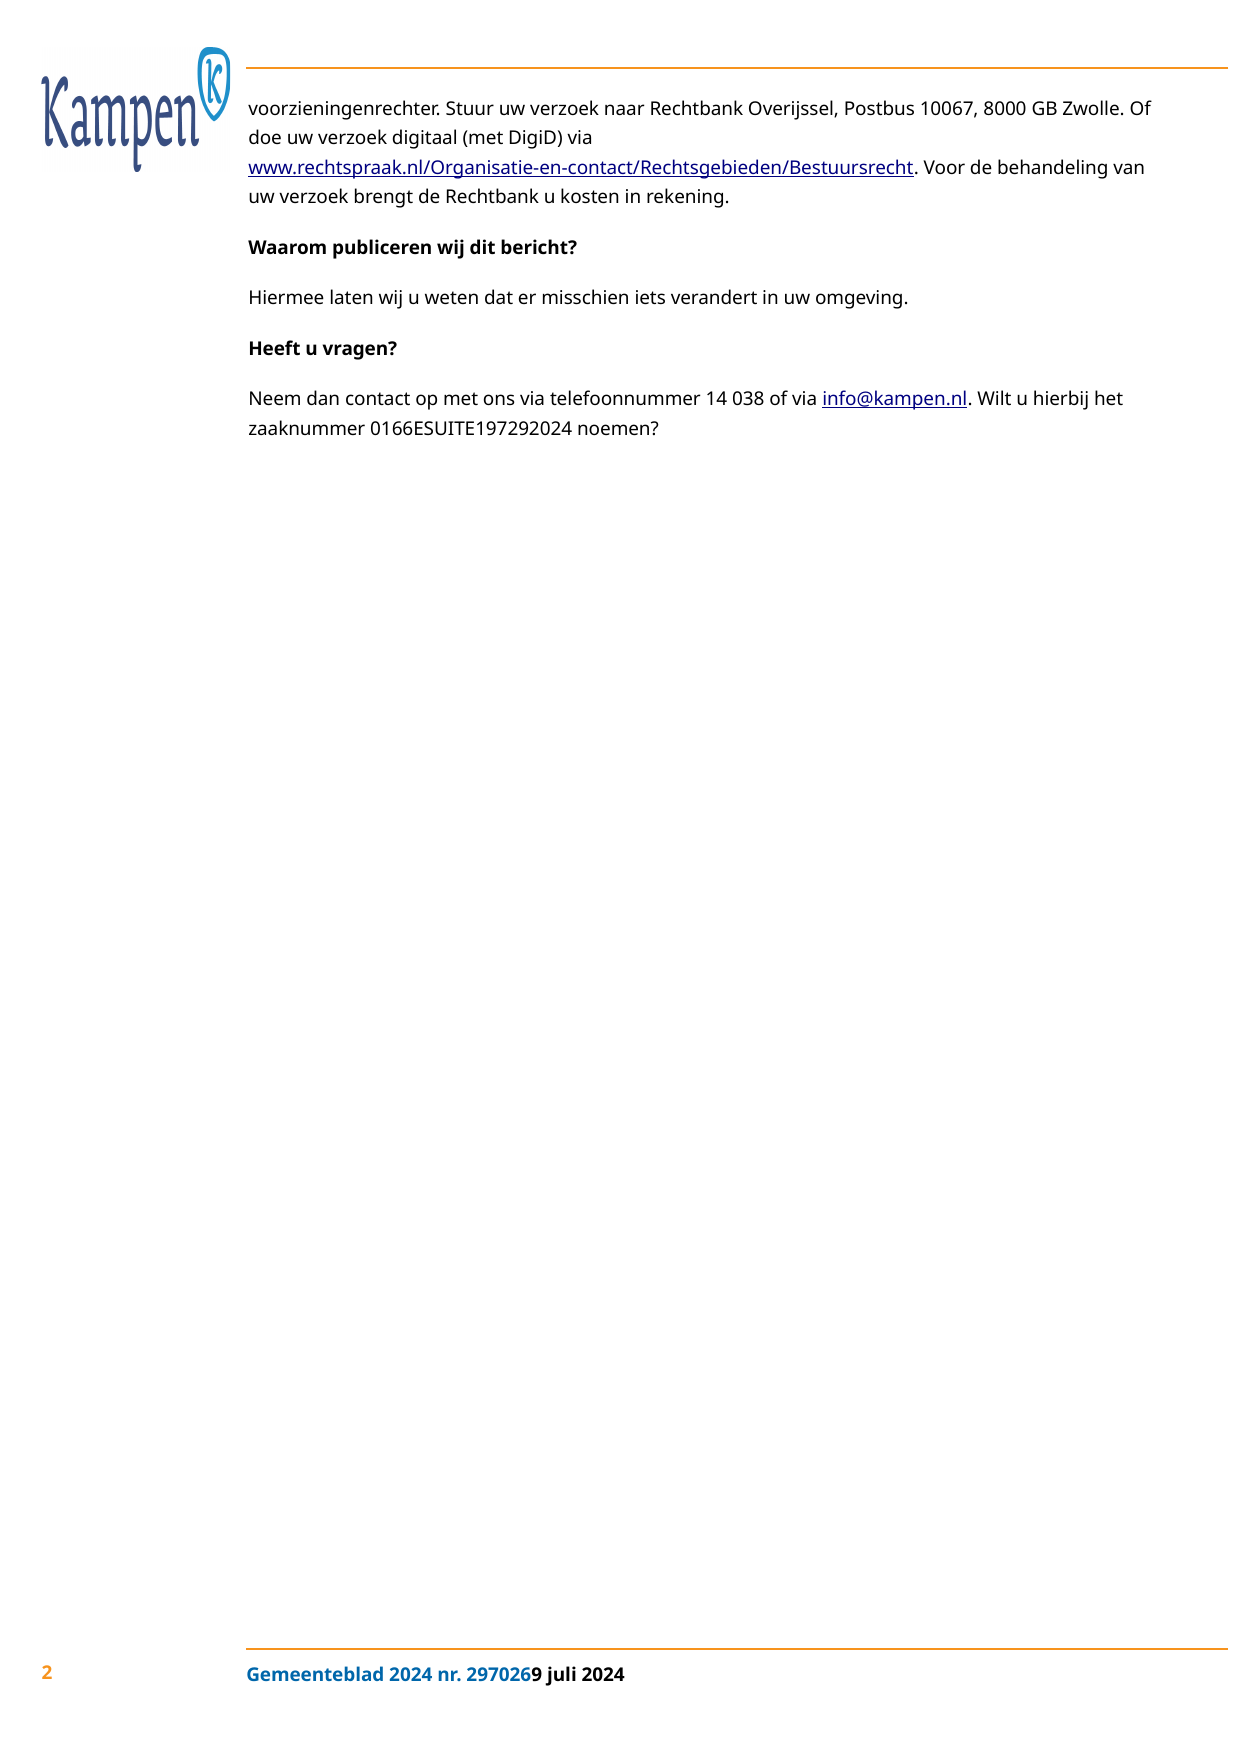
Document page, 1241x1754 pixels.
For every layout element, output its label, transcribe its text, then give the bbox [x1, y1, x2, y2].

text Neem dan contact op met ons via telefoonnummer 14 038 of via info@kampen.nl. Wilt u hierbij het zaaknummer 0166ESUITE197292024 noemen? [248, 385, 1152, 441]
text voorzieningenrechter. Stuur uw verzoek naar Rechtbank Overijssel, Postbus 10067, 8000 GB Zwolle. Of doe uw verzoek digitaal (met DigiD) via www.rechtspraak.nl/Organisatie-en-contact/Rechtsgebieden/Bestuursrecht. Voor de behandeling van uw verzoek brengt de Rechtbank u kosten in rekening. [248, 95, 1152, 209]
text Waarom publiceren wij dit bericht? [248, 234, 1152, 260]
text Heeft u vragen? [248, 335, 1152, 361]
text Hiermee laten wij u weten dat er misschien iets verandert in uw omgeving. [248, 284, 1152, 310]
picture [41, 47, 231, 172]
